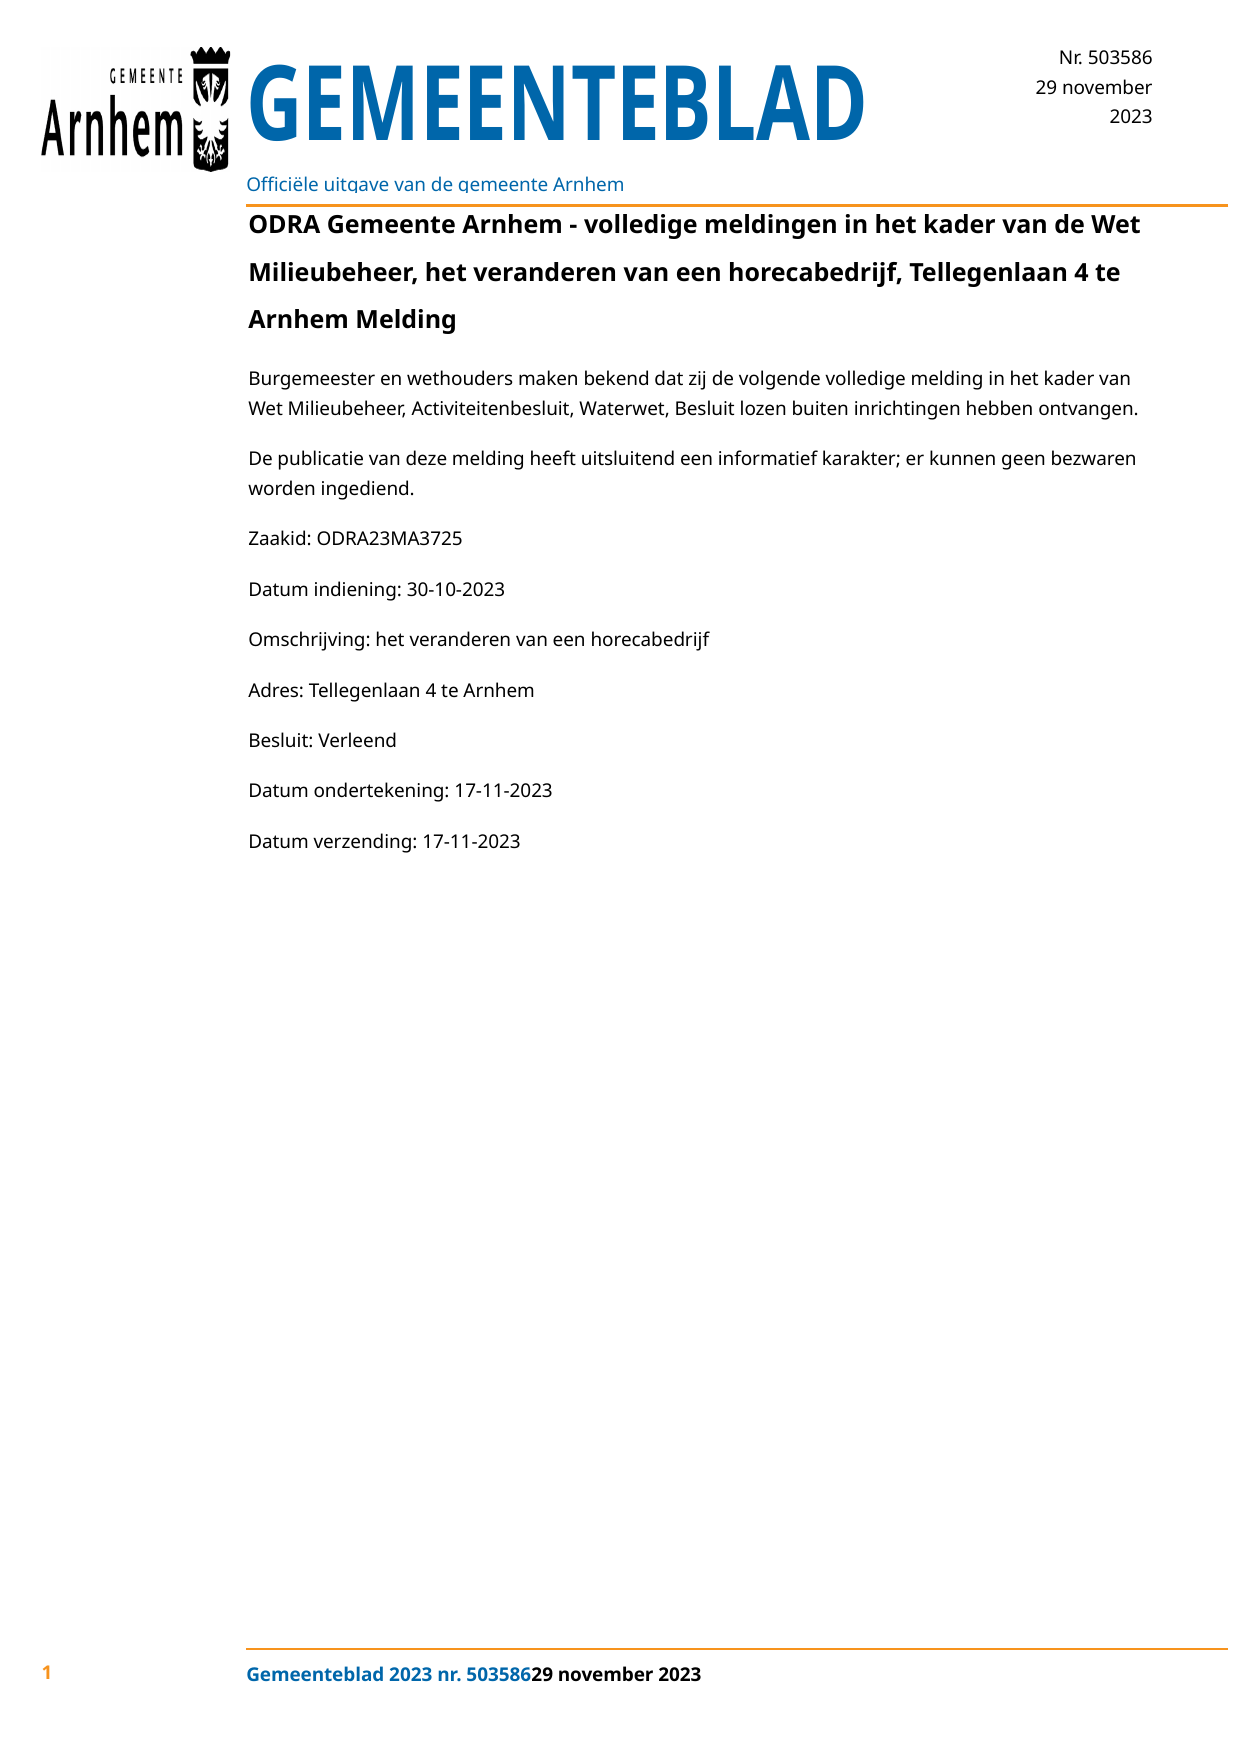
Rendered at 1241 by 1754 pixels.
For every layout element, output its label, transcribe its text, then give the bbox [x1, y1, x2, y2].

text Omschrijving: het veranderen van een horecabedrijf [248, 626, 1152, 652]
text Datum verzending: 17-11-2023 [248, 828, 1152, 854]
text De publicatie van deze melding heeft uitsluitend een informatief karakter; er kunnen geen bezwaren worden ingediend. [248, 446, 1152, 501]
text Datum ondertekening: 17-11-2023 [248, 778, 1152, 803]
text Burgemeester en wethouders maken bekend dat zij de volgende volledige melding in het kader van Wet Milieubeheer, Activiteitenbesluit, Waterwet, Besluit lozen buiten inrichtingen hebben ontvangen. [248, 366, 1152, 421]
text Zaakid: ODRA23MA3725 [248, 526, 1152, 551]
text Besluit: Verleend [248, 727, 1152, 753]
text Adres: Tellegenlaan 4 te Arnhem [248, 677, 1152, 702]
text Datum indiening: 30-10-2023 [248, 576, 1152, 602]
text ODRA Gemeente Arnhem - volledige meldingen in het kader van de Wet Milieubeheer, het veranderen van een horecabedrijf, Tellegenlaan 4 te Arnhem Melding [248, 207, 1152, 336]
picture [41, 47, 231, 172]
